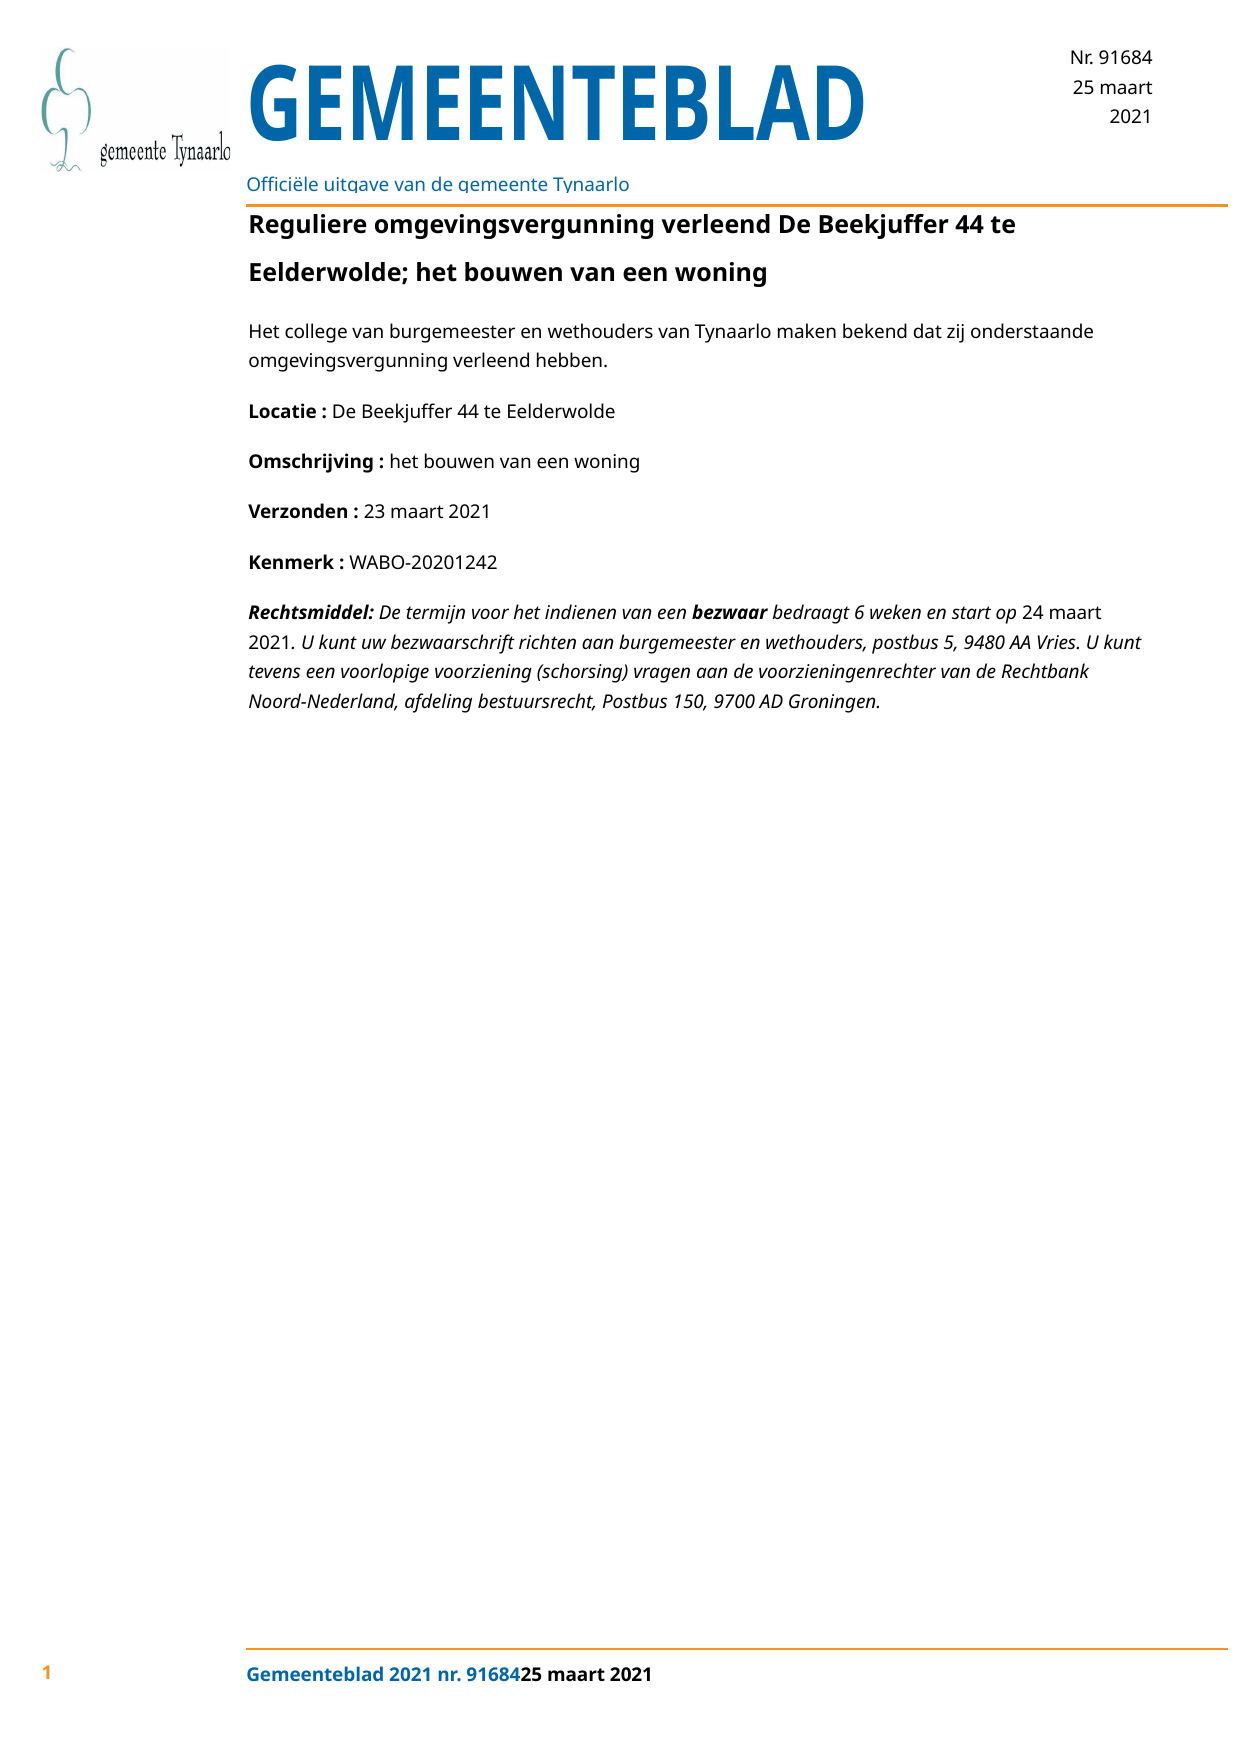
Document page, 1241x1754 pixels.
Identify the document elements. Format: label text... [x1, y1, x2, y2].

text Omschrijving : het bouwen van een woning [248, 448, 1152, 474]
text Locatie : De Beekjuffer 44 te Eelderwolde [248, 398, 1152, 424]
picture [41, 47, 231, 172]
text Kenmerk : WABO-20201242 [248, 549, 1152, 575]
text Verzonden : 23 maart 2021 [248, 499, 1152, 524]
text Rechtsmiddel: De termijn voor het indienen van een bezwaar bedraagt 6 weken en start op 24 maart 2021. U kunt uw bezwaarschrift richten aan burgemeester en wethouders, postbus 5, 9480 AA Vries. U kunt tevens een voorlopige voorziening (schorsing) vragen aan de voorzieningenrechter van de Rechtbank Noord-Nederland, afdeling bestuursrecht, Postbus 150, 9700 AD Groningen. [248, 599, 1152, 714]
text Reguliere omgevingsvergunning verleend De Beekjuffer 44 te Eelderwolde; het bouwen van een woning [248, 207, 1152, 288]
text Het college van burgemeester en wethouders van Tynaarlo maken bekend dat zij onderstaande omgevingsvergunning verleend hebben. [248, 318, 1152, 373]
